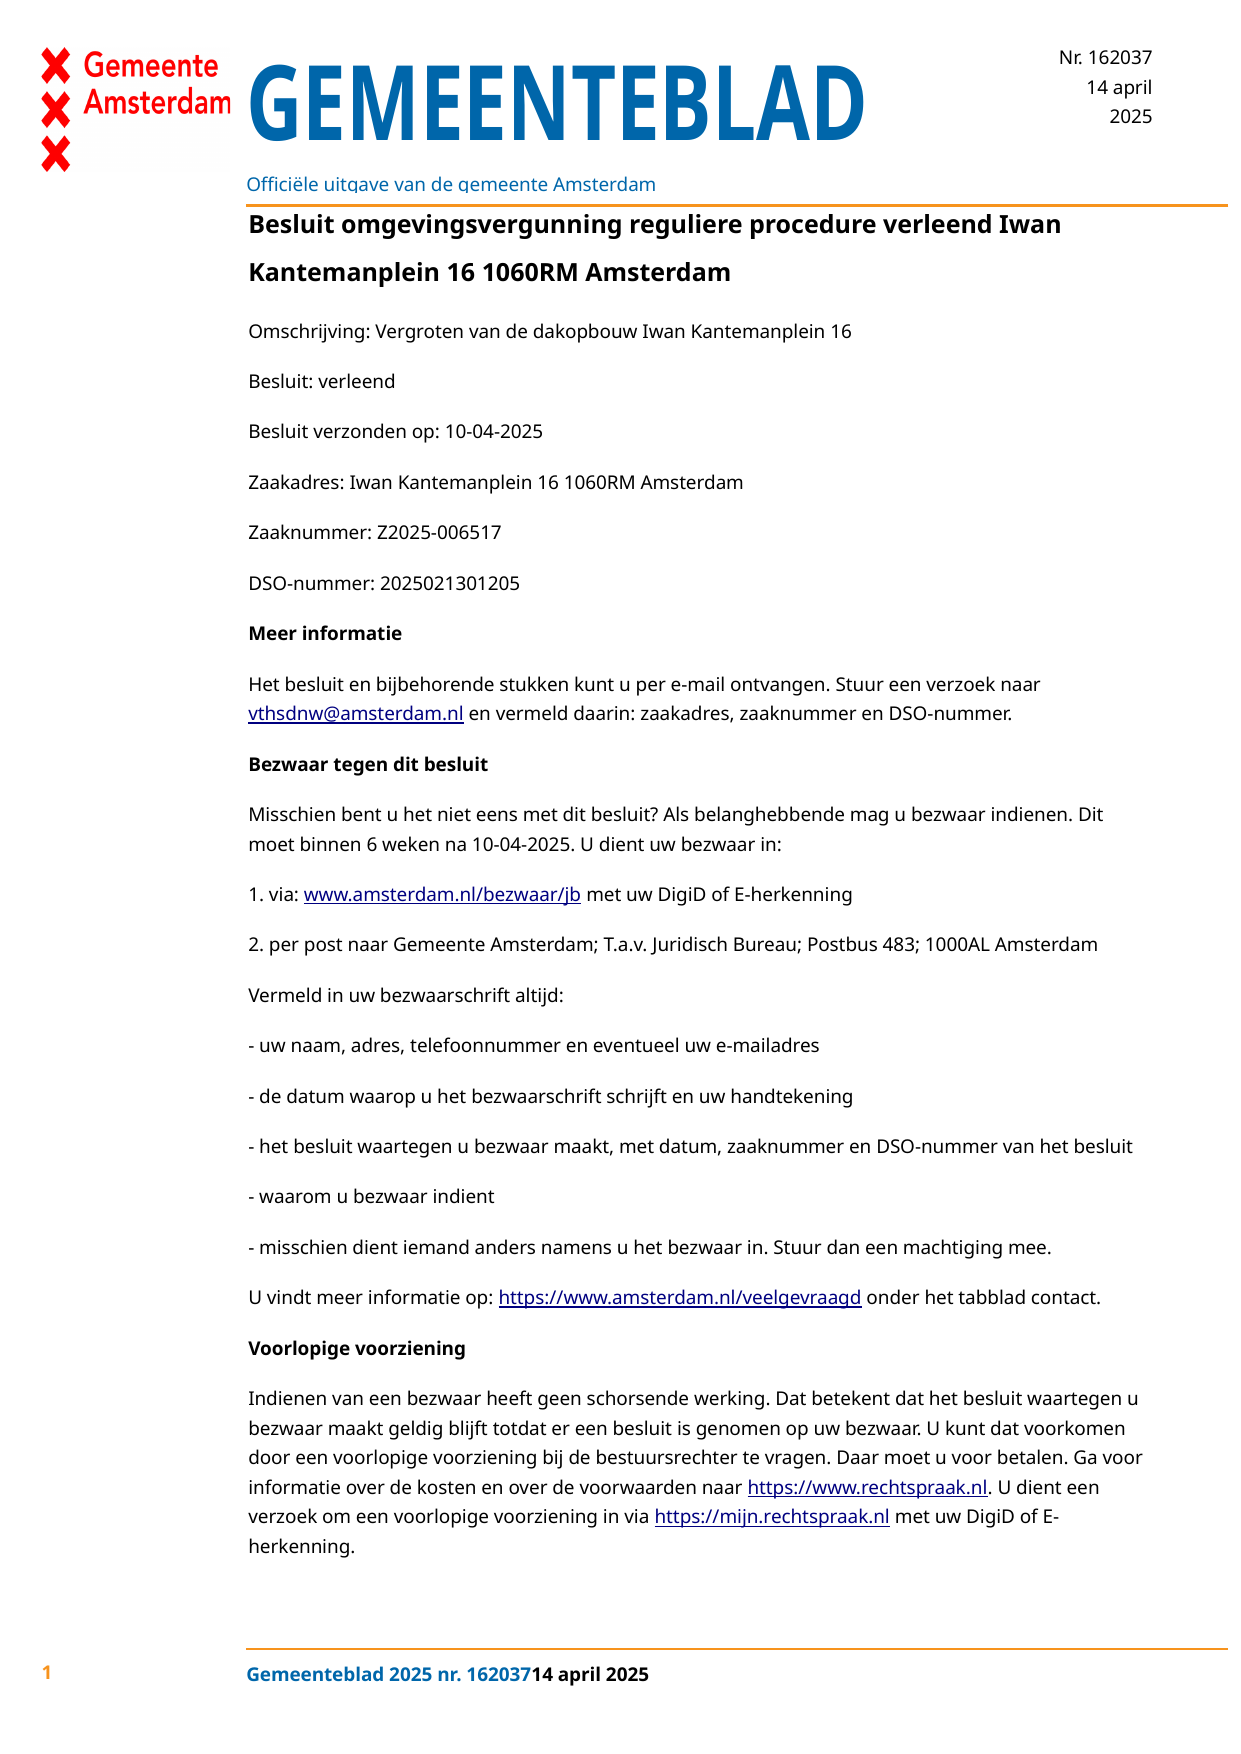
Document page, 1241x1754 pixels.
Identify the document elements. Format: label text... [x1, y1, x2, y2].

text Vermeld in uw bezwaarschrift altijd: [248, 982, 1152, 1008]
text 1. via: www.amsterdam.nl/bezwaar/jb met uw DigiD of E-herkenning [248, 881, 1152, 907]
text - misschien dient iemand anders namens u het bezwaar in. Stuur dan een machtiging mee. [248, 1234, 1152, 1260]
text - de datum waarop u het bezwaarschrift schrijft en uw handtekening [248, 1083, 1152, 1109]
text - waarom u bezwaar indient [248, 1184, 1152, 1209]
text Bezwaar tegen dit besluit [248, 751, 1152, 777]
text Indienen van een bezwaar heeft geen schorsende werking. Dat betekent dat het besluit waartegen u bezwaar maakt geldig blijft totdat er een besluit is genomen op uw bezwaar. U kunt dat voorkomen door een voorlopige voorziening bij de bestuursrechter te vragen. Daar moet u voor betalen. Ga voor informatie over de kosten en over de voorwaarden naar https://www.rechtspraak.nl. U dient een verzoek om een voorlopige voorziening in via https://mijn.rechtspraak.nl met uw DigiD of E-herkenning. [248, 1385, 1152, 1559]
text Omschrijving: Vergroten van de dakopbouw Iwan Kantemanplein 16 [248, 318, 1152, 344]
text Misschien bent u het niet eens met dit besluit? Als belanghebbende mag u bezwaar indienen. Dit moet binnen 6 weken na 10-04-2025. U dient uw bezwaar in: [248, 801, 1152, 857]
text U vindt meer informatie op: https://www.amsterdam.nl/veelgevraagd onder het tabblad contact. [248, 1284, 1152, 1310]
text - het besluit waartegen u bezwaar maakt, met datum, zaaknummer en DSO-nummer van het besluit [248, 1133, 1152, 1159]
text Meer informatie [248, 620, 1152, 646]
text 2. per post naar Gemeente Amsterdam; T.a.v. Juridisch Bureau; Postbus 483; 1000AL Amsterdam [248, 932, 1152, 957]
text Het besluit en bijbehorende stukken kunt u per e-mail ontvangen. Stuur een verzoek naar vthsdnw@amsterdam.nl en vermeld daarin: zaakadres, zaaknummer en DSO-nummer. [248, 671, 1152, 726]
text Besluit verzonden op: 10-04-2025 [248, 419, 1152, 444]
text DSO-nummer: 2025021301205 [248, 570, 1152, 596]
picture [41, 47, 231, 172]
text Besluit: verleend [248, 368, 1152, 394]
text Voorlopige voorziening [248, 1335, 1152, 1361]
text Besluit omgevingsvergunning reguliere procedure verleend Iwan Kantemanplein 16 1060RM Amsterdam [248, 207, 1152, 288]
text Zaakadres: Iwan Kantemanplein 16 1060RM Amsterdam [248, 469, 1152, 495]
text Zaaknummer: Z2025-006517 [248, 519, 1152, 545]
text - uw naam, adres, telefoonnummer en eventueel uw e-mailadres [248, 1032, 1152, 1058]
